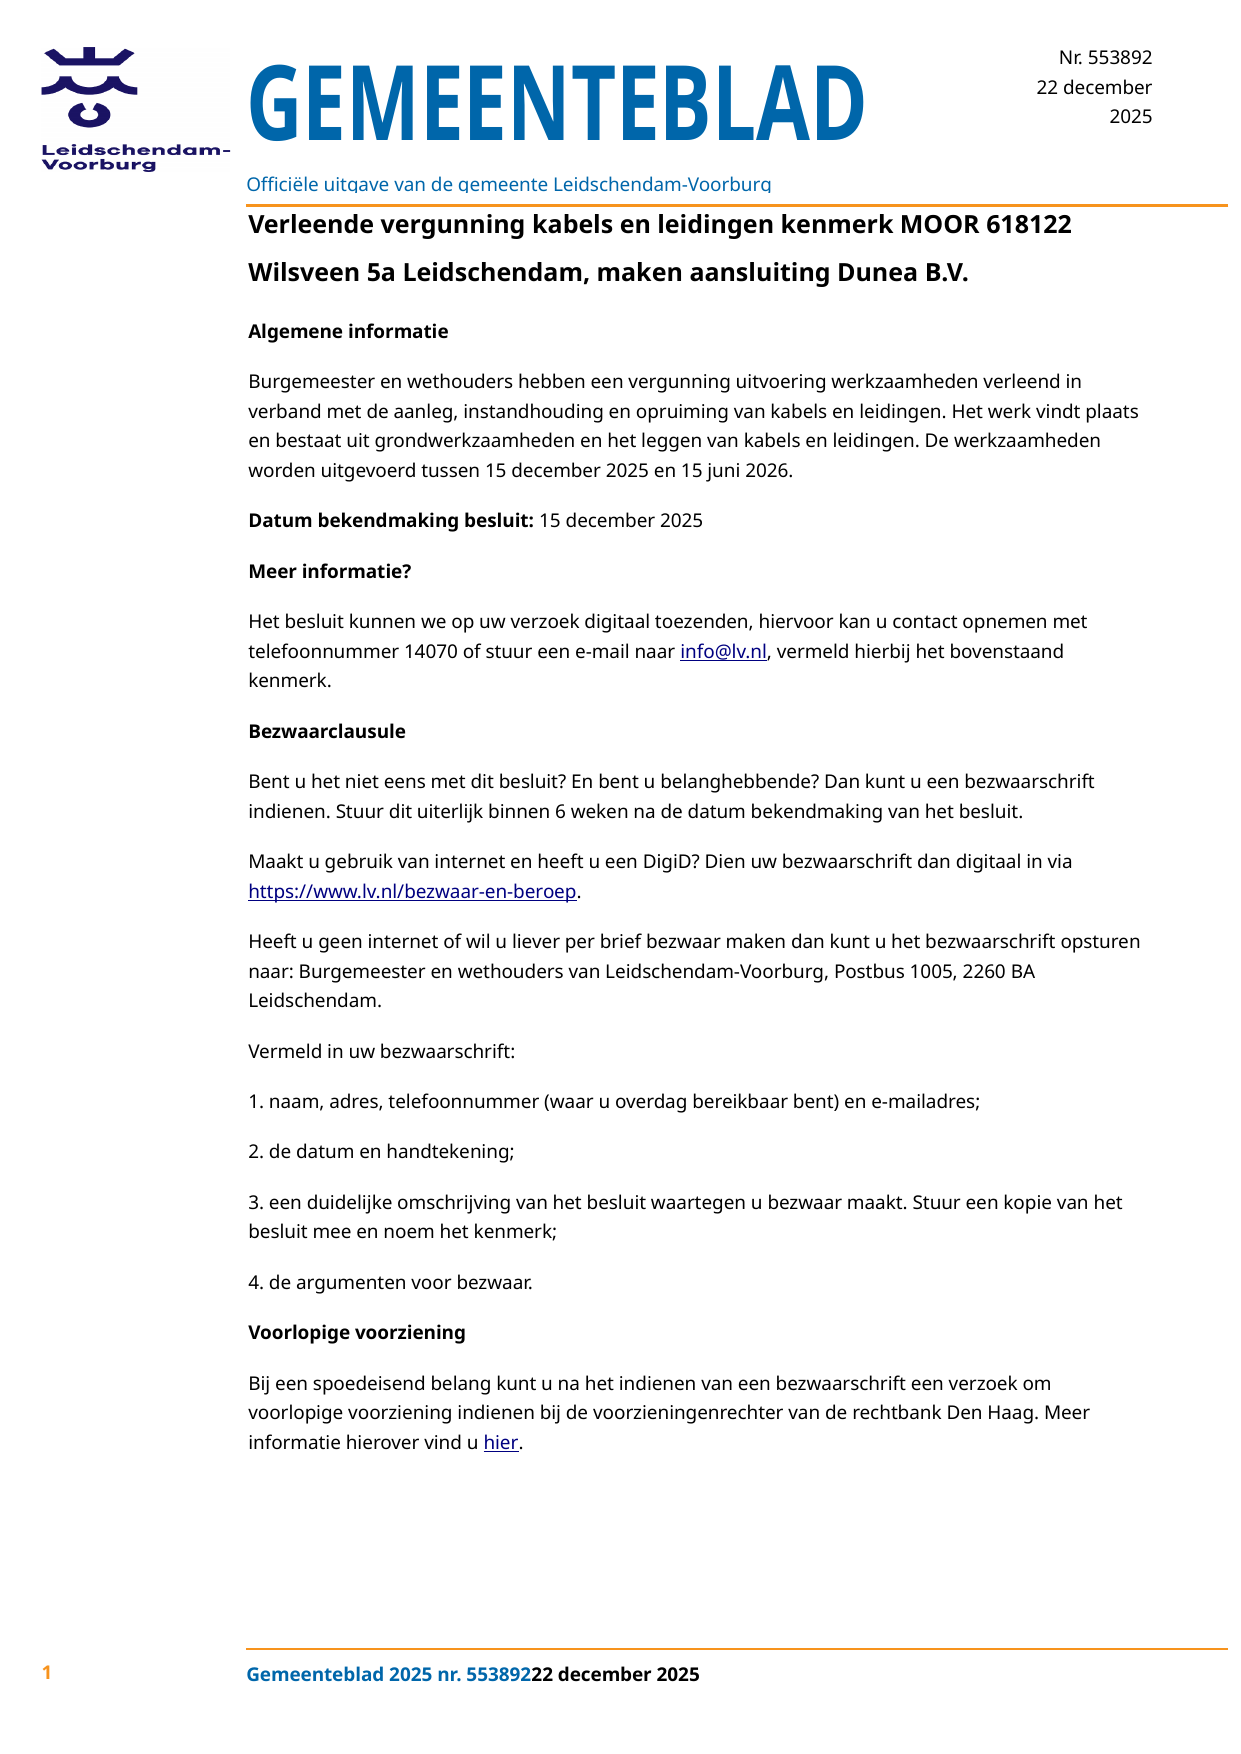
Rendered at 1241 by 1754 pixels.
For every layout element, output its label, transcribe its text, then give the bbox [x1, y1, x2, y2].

text 2. de datum en handtekening; [248, 1139, 1152, 1164]
text Bij een spoedeisend belang kunt u na het indienen van een bezwaarschrift een verzoek om voorlopige voorziening indienen bij de voorzieningenrechter van de rechtbank Den Haag. Meer informatie hierover vind u hier. [248, 1370, 1152, 1455]
text 3. een duidelijke omschrijving van het besluit waartegen u bezwaar maakt. Stuur een kopie van het besluit mee en noem het kenmerk; [248, 1189, 1152, 1244]
text Burgemeester en wethouders hebben een vergunning uitvoering werkzaamheden verleend in verband met de aanleg, instandhouding en opruiming van kabels en leidingen. Het werk vindt plaats en bestaat uit grondwerkzaamheden en het leggen van kabels en leidingen. De werkzaamheden worden uitgevoerd tussen 15 december 2025 en 15 juni 2026. [248, 368, 1152, 483]
text 1. naam, adres, telefoonnummer (waar u overdag bereikbaar bent) en e-mailadres; [248, 1088, 1152, 1114]
text Bezwaarclausule [248, 718, 1152, 744]
text Meer informatie? [248, 558, 1152, 584]
text Verleende vergunning kabels en leidingen kenmerk MOOR 618122 Wilsveen 5a Leidschendam, maken aansluiting Dunea B.V. [248, 207, 1152, 288]
picture [41, 47, 231, 172]
text Voorlopige voorziening [248, 1319, 1152, 1345]
text Heeft u geen internet of wil u liever per brief bezwaar maken dan kunt u het bezwaarschrift opsturen naar: Burgemeester en wethouders van Leidschendam-Voorburg, Postbus 1005, 2260 BA Leidschendam. [248, 928, 1152, 1013]
text Algemene informatie [248, 318, 1152, 344]
text 4. de argumenten voor bezwaar. [248, 1269, 1152, 1295]
text Maakt u gebruik van internet en heeft u een DigiD? Dien uw bezwaarschrift dan digitaal in via https://www.lv.nl/bezwaar-en-beroep. [248, 848, 1152, 904]
text Datum bekendmaking besluit: 15 december 2025 [248, 507, 1152, 533]
text Vermeld in uw bezwaarschrift: [248, 1038, 1152, 1064]
text Het besluit kunnen we op uw verzoek digitaal toezenden, hiervoor kan u contact opnemen met telefoonnummer 14070 of stuur een e-mail naar info@lv.nl, vermeld hierbij het bovenstaand kenmerk. [248, 608, 1152, 693]
text Bent u het niet eens met dit besluit? En bent u belanghebbende? Dan kunt u een bezwaarschrift indienen. Stuur dit uiterlijk binnen 6 weken na de datum bekendmaking van het besluit. [248, 768, 1152, 824]
